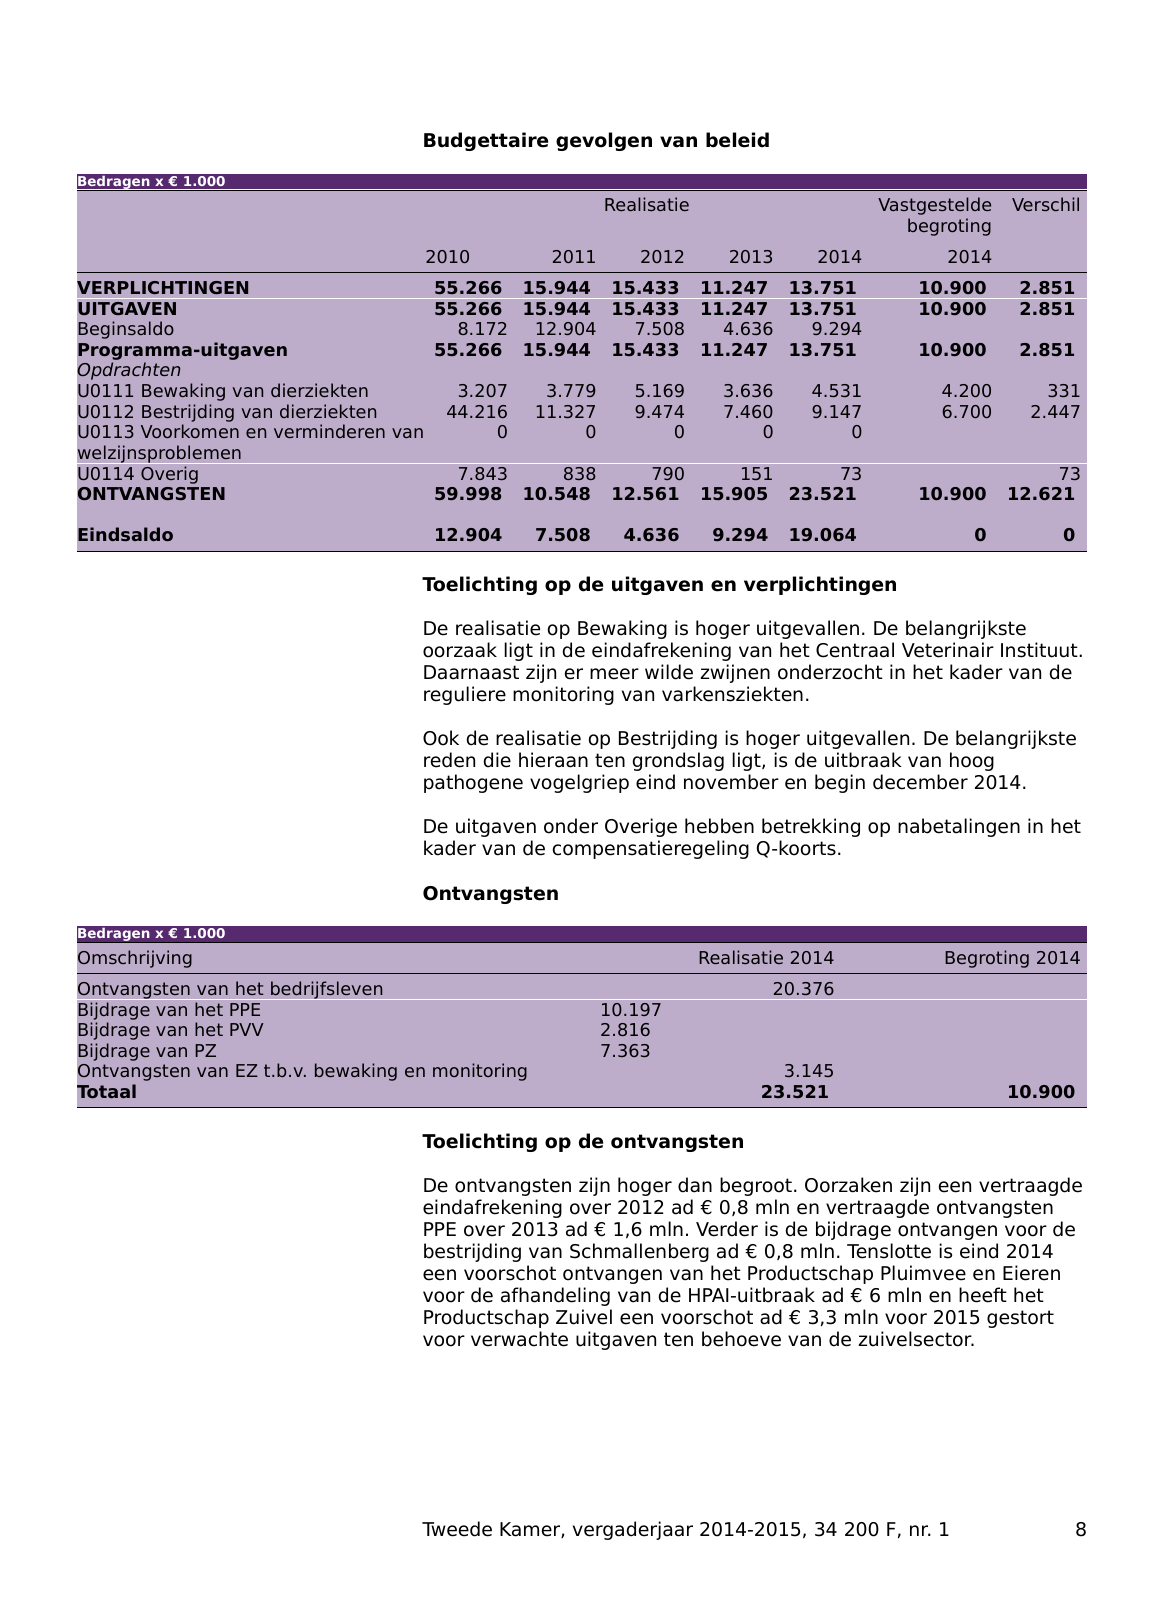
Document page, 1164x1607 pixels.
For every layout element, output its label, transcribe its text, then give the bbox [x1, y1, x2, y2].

table_cell [998, 241, 1087, 272]
table_cell 838 [514, 464, 602, 484]
table_cell 10.900 [840, 1082, 1087, 1107]
table_cell 23.521 [780, 484, 868, 505]
table_cell ONTVANGSTEN [77, 484, 425, 505]
table_cell [998, 319, 1087, 340]
table_cell VERPLICHTINGEN [77, 273, 425, 298]
table_cell [840, 1041, 1087, 1061]
table_cell Bijdrage van PZ [77, 1041, 594, 1061]
table_cell [868, 360, 998, 381]
table_cell 3.636 [691, 381, 779, 402]
table_cell Eindsaldo [77, 525, 425, 551]
table_cell 7.460 [691, 402, 779, 422]
table_cell Bijdrage van het PPE [77, 1000, 594, 1020]
subtitle Ontvangsten [422, 882, 1087, 904]
text De ontvangsten zijn hoger dan begroot. Oorzaken zijn een vertraagde eindafrekening over 2012 ad € 0,8 mln en vertraagde ontvangsten PPE over 2013 ad € 1,6 mln. Verder is de bijdrage ontvangen voor de bestrijding van Schmallenberg ad € 0,8 mln. Tenslotte is eind 2014 een voorschot ontvangen van het Productschap Pluimvee en Eieren voor de afhandeling van de HPAI-uitbraak ad € 6 mln en heeft het Productschap Zuivel een voorschot ad € 3,3 mln voor 2015 gestort voor verwachte uitgaven ten behoeve van de zuivelsector. [422, 1175, 1087, 1351]
table_cell [780, 360, 868, 381]
table_cell 9.474 [602, 402, 691, 422]
table_cell 15.433 [602, 273, 691, 298]
table_cell [840, 1061, 1087, 1082]
table_cell [77, 191, 425, 241]
table_cell 2014 [780, 241, 868, 272]
table_cell U0114 Overig [77, 464, 425, 484]
table_cell 15.944 [514, 273, 602, 298]
subtitle Toelichting op de uitgaven en verplichtingen [422, 574, 1087, 596]
table_cell 10.900 [868, 484, 998, 505]
table_cell U0112 Bestrijding van dierziekten [77, 402, 425, 422]
table_cell 9.294 [780, 319, 868, 340]
table_cell 0 [691, 422, 779, 463]
table_cell 2013 [691, 241, 779, 272]
text De uitgaven onder Overige hebben betrekking op nabetalingen in het kader van de compensatieregeling Q-koorts. [422, 816, 1087, 860]
table_cell 8.172 [425, 319, 514, 340]
table_cell Opdrachten [77, 360, 425, 381]
table_cell 15.433 [602, 340, 691, 360]
table_cell 2.851 [998, 340, 1087, 360]
table_cell 12.561 [602, 484, 691, 505]
table_cell 13.751 [780, 340, 868, 360]
table_cell 0 [425, 422, 514, 463]
table_cell 2011 [514, 241, 602, 272]
table_cell [602, 360, 691, 381]
table_cell Realisatie [425, 191, 868, 241]
table_header Bedragen x € 1.000 [77, 926, 1087, 942]
table_cell 2.816 [594, 1020, 840, 1041]
table_cell Bijdrage van het PVV [77, 1020, 594, 1041]
table_cell Begroting 2014 [840, 943, 1087, 973]
table_cell 10.900 [868, 299, 998, 319]
table_cell 5.169 [602, 381, 691, 402]
table_cell 12.621 [998, 484, 1087, 505]
table_cell 23.521 [594, 1082, 840, 1107]
table_cell [514, 505, 602, 525]
table_cell 0 [868, 525, 998, 551]
table_cell Programma-uitgaven [77, 340, 425, 360]
table_cell 13.751 [780, 273, 868, 298]
table_cell Vastgestelde begroting [868, 191, 998, 241]
table_cell 10.548 [514, 484, 602, 505]
table_cell [868, 464, 998, 484]
table_cell 55.266 [425, 299, 514, 319]
table_cell 11.247 [691, 299, 779, 319]
table_cell 2.447 [998, 402, 1087, 422]
table_cell 10.197 [594, 1000, 840, 1020]
table_cell 15.944 [514, 340, 602, 360]
table_cell Totaal [77, 1082, 594, 1107]
table_cell 11.327 [514, 402, 602, 422]
table_cell Realisatie 2014 [594, 943, 840, 973]
table_cell 19.064 [780, 525, 868, 551]
table_cell 4.636 [691, 319, 779, 340]
table_cell 2010 [425, 241, 514, 272]
table_cell 7.508 [602, 319, 691, 340]
table_cell 9.147 [780, 402, 868, 422]
table_cell 59.998 [425, 484, 514, 505]
table_cell 0 [602, 422, 691, 463]
table_cell 4.531 [780, 381, 868, 402]
table_cell [425, 360, 514, 381]
table_cell 7.508 [514, 525, 602, 551]
table_cell 73 [780, 464, 868, 484]
text Ook de realisatie op Bestrijding is hoger uitgevallen. De belangrijkste reden die hieraan ten grondslag ligt, is de uitbraak van hoog pathogene vogelgriep eind november en begin december 2014. [422, 728, 1087, 794]
table_cell [425, 505, 514, 525]
table_cell 73 [998, 464, 1087, 484]
table_cell 44.216 [425, 402, 514, 422]
table_cell [998, 360, 1087, 381]
table_cell 55.266 [425, 340, 514, 360]
table_cell 10.900 [868, 273, 998, 298]
table_cell 0 [514, 422, 602, 463]
table_cell 331 [998, 381, 1087, 402]
table_cell 4.200 [868, 381, 998, 402]
table_cell [840, 1000, 1087, 1020]
table_cell 20.376 [594, 974, 840, 999]
table_cell 0 [780, 422, 868, 463]
table_cell 3.779 [514, 381, 602, 402]
table_cell [998, 422, 1087, 463]
table_cell 6.700 [868, 402, 998, 422]
table_cell [998, 505, 1087, 525]
table_cell [868, 422, 998, 463]
subtitle Toelichting op de ontvangsten [422, 1131, 1087, 1152]
table_cell [691, 360, 779, 381]
table_cell [868, 319, 998, 340]
table_cell 15.433 [602, 299, 691, 319]
table_cell 13.751 [780, 299, 868, 319]
table_cell [514, 360, 602, 381]
table_cell Beginsaldo [77, 319, 425, 340]
table_cell 2012 [602, 241, 691, 272]
table_cell 2014 [868, 241, 998, 272]
table_cell 3.145 [594, 1061, 840, 1082]
table_cell U0113 Voorkomen en verminderen van welzijnsproblemen [77, 422, 425, 463]
table_cell 151 [691, 464, 779, 484]
table_cell 4.636 [602, 525, 691, 551]
table_cell Ontvangsten van EZ t.b.v. bewaking en monitoring [77, 1061, 594, 1082]
table_cell 7.843 [425, 464, 514, 484]
table_cell 15.944 [514, 299, 602, 319]
table_cell 0 [998, 525, 1087, 551]
table_cell 12.904 [425, 525, 514, 551]
table_cell 55.266 [425, 273, 514, 298]
table_cell [840, 1020, 1087, 1041]
table_cell 10.900 [868, 340, 998, 360]
table_cell [780, 505, 868, 525]
table_cell [77, 505, 425, 525]
table_header Bedragen x € 1.000 [77, 174, 1087, 189]
table_cell [840, 974, 1087, 999]
table_cell 9.294 [691, 525, 779, 551]
text De realisatie op Bewaking is hoger uitgevallen. De belangrijkste oorzaak ligt in de eindafrekening van het Centraal Veterinair Instituut. Daarnaast zijn er meer wilde zwijnen onderzocht in het kader van de reguliere monitoring van varkensziekten. [422, 618, 1087, 706]
table_cell Verschil [998, 191, 1087, 241]
table_cell 11.247 [691, 273, 779, 298]
table_cell [602, 505, 691, 525]
table_cell 2.851 [998, 273, 1087, 298]
table_cell 7.363 [594, 1041, 840, 1061]
table_cell U0111 Bewaking van dierziekten [77, 381, 425, 402]
table_cell 12.904 [514, 319, 602, 340]
table_cell 790 [602, 464, 691, 484]
table_cell 2.851 [998, 299, 1087, 319]
table_cell Omschrijving [77, 943, 594, 973]
table_cell 11.247 [691, 340, 779, 360]
table_cell [691, 505, 779, 525]
table_cell [868, 505, 998, 525]
table_cell Ontvangsten van het bedrijfsleven [77, 974, 594, 999]
table_cell UITGAVEN [77, 299, 425, 319]
table_cell 15.905 [691, 484, 779, 505]
subtitle Budgettaire gevolgen van beleid [422, 130, 1087, 152]
table_cell 3.207 [425, 381, 514, 402]
